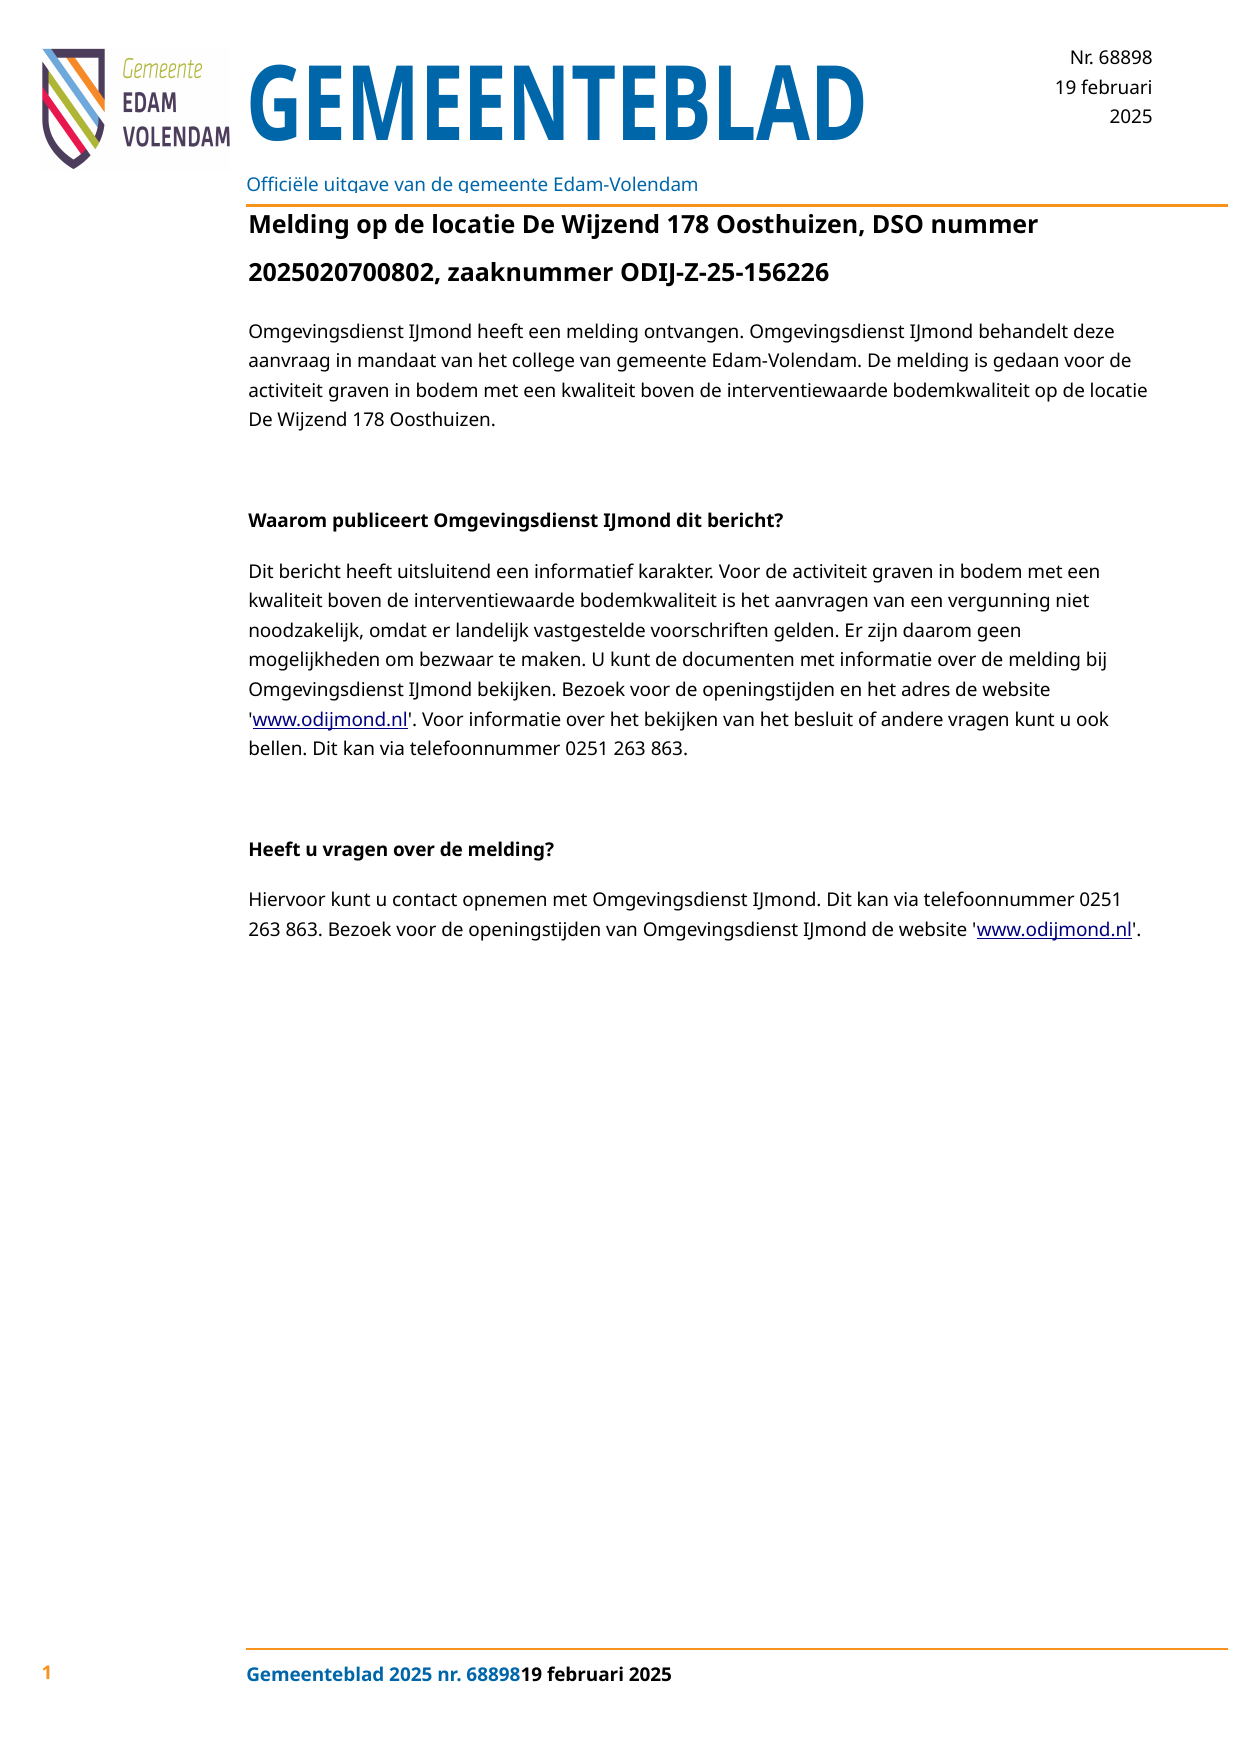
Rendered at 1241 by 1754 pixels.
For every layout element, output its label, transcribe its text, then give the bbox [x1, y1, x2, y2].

text Waarom publiceert Omgevingsdienst IJmond dit bericht? [248, 507, 1152, 533]
text Heeft u vragen over de melding? [248, 836, 1152, 862]
picture [41, 47, 231, 172]
text Omgevingsdienst IJmond heeft een melding ontvangen. Omgevingsdienst IJmond behandelt deze aanvraag in mandaat van het college van gemeente Edam-Volendam. De melding is gedaan voor de activiteit graven in bodem met een kwaliteit boven de interventiewaarde bodemkwaliteit op de locatie De Wijzend 178 Oosthuizen. [248, 318, 1152, 432]
text Melding op de locatie De Wijzend 178 Oosthuizen, DSO nummer 2025020700802, zaaknummer ODIJ-Z-25-156226 [248, 207, 1152, 288]
text Dit bericht heeft uitsluitend een informatief karakter. Voor de activiteit graven in bodem met een kwaliteit boven de interventiewaarde bodemkwaliteit is het aanvragen van een vergunning niet noodzakelijk, omdat er landelijk vastgestelde voorschriften gelden. Er zijn daarom geen mogelijkheden om bezwaar te maken. U kunt de documenten met informatie over de melding bij Omgevingsdienst IJmond bekijken. Bezoek voor de openingstijden en het adres de website 'www.odijmond.nl'. Voor informatie over het bekijken van het besluit of andere vragen kunt u ook bellen. Dit kan via telefoonnummer 0251 263 863. [248, 558, 1152, 761]
text Hiervoor kunt u contact opnemen met Omgevingsdienst IJmond. Dit kan via telefoonnummer 0251 263 863. Bezoek voor de openingstijden van Omgevingsdienst IJmond de website 'www.odijmond.nl'. [248, 887, 1152, 942]
